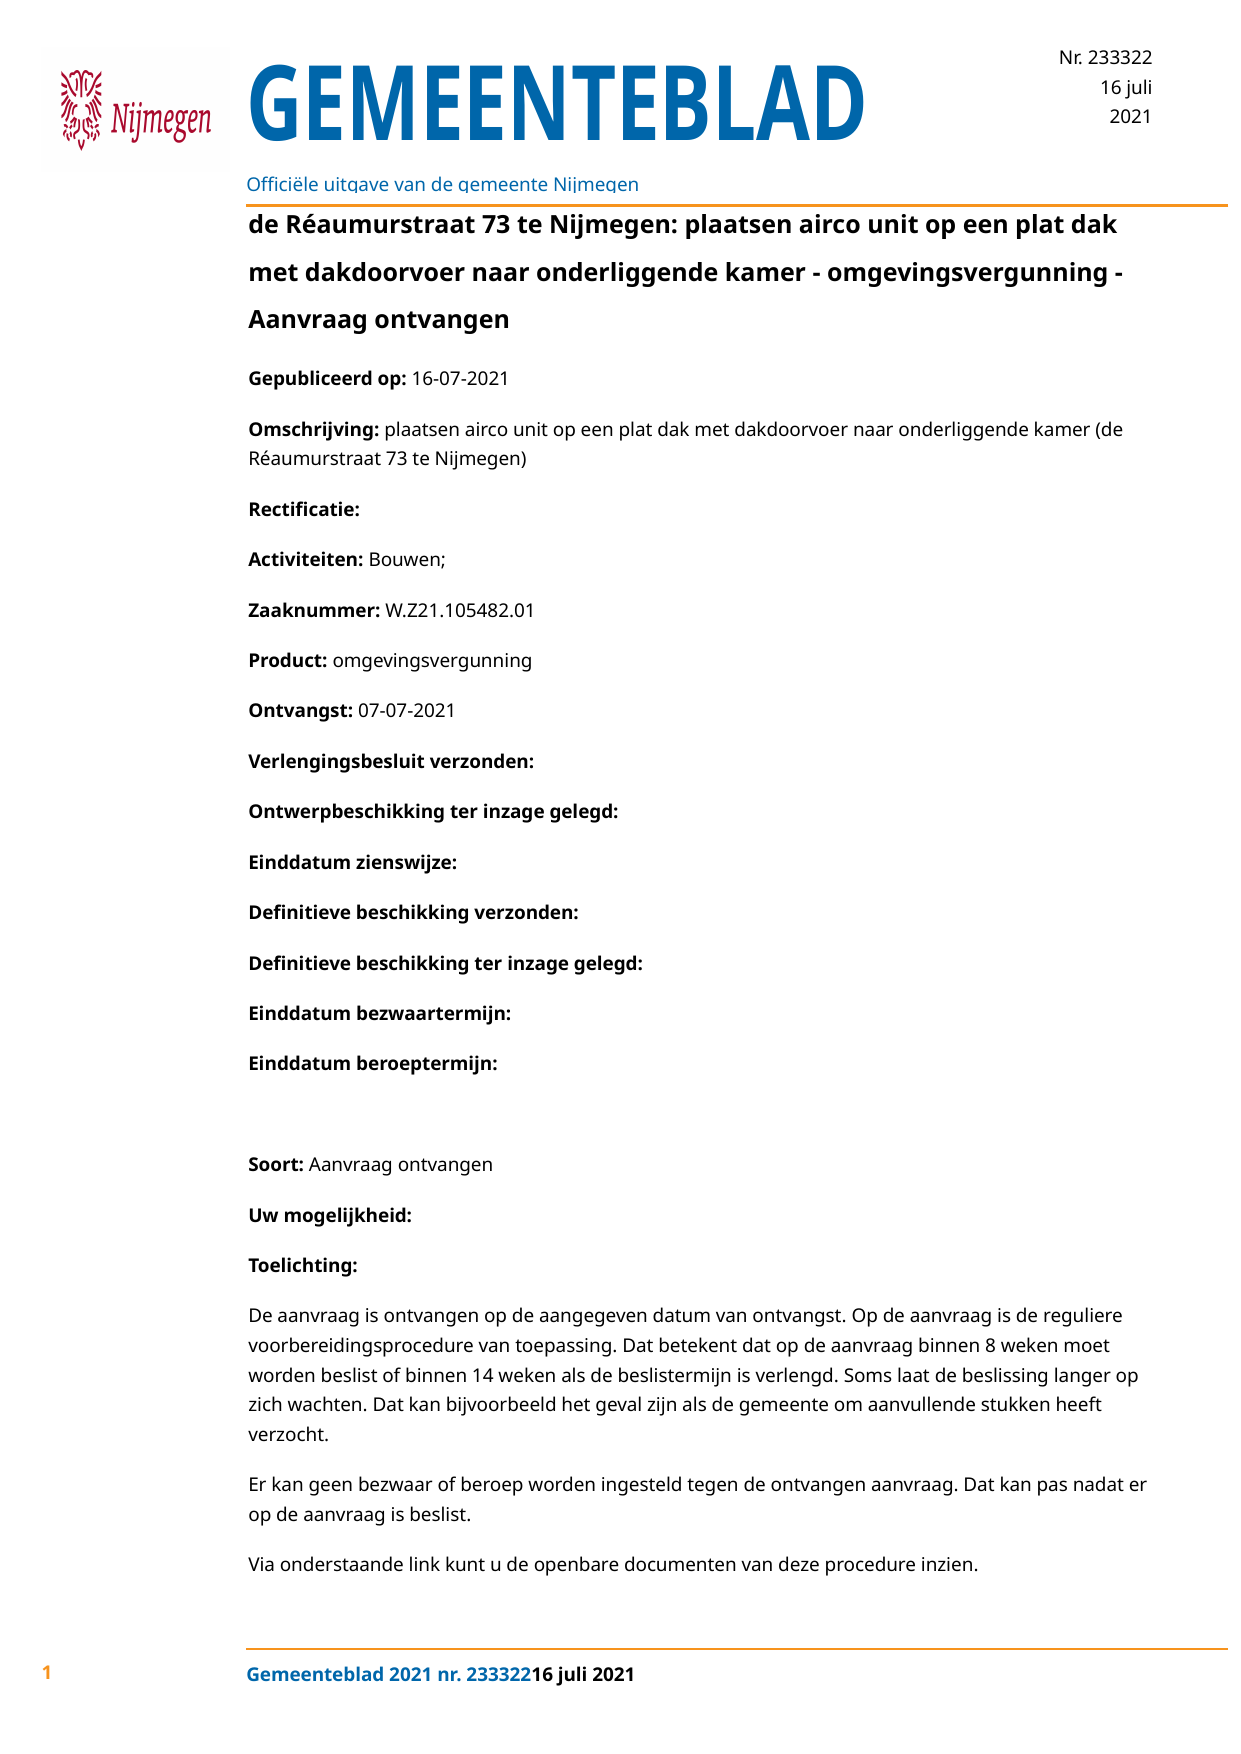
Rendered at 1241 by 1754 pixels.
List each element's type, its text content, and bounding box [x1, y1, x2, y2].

text Activiteiten: Bouwen; [248, 546, 1152, 572]
text Ontvangst: 07-07-2021 [248, 698, 1152, 723]
text Gepubliceerd op: 16-07-2021 [248, 366, 1152, 391]
text Definitieve beschikking ter inzage gelegd: [248, 950, 1152, 975]
text Einddatum beroeptermijn: [248, 1051, 1152, 1076]
text Definitieve beschikking verzonden: [248, 899, 1152, 925]
text Toelichting: [248, 1252, 1152, 1278]
text Einddatum zienswijze: [248, 849, 1152, 874]
text Soort: Aanvraag ontvangen [248, 1151, 1152, 1177]
text de Réaumurstraat 73 te Nijmegen: plaatsen airco unit op een plat dak met dakdoorvoer naar onderliggende kamer - omgevingsvergunning - Aanvraag ontvangen [248, 207, 1152, 336]
text Product: omgevingsvergunning [248, 647, 1152, 673]
text Zaaknummer: W.Z21.105482.01 [248, 597, 1152, 622]
picture [41, 47, 231, 172]
text De aanvraag is ontvangen op de aangegeven datum van ontvangst. Op de aanvraag is de reguliere voorbereidingsprocedure van toepassing. Dat betekent dat op de aanvraag binnen 8 weken moet worden beslist of binnen 14 weken als de beslistermijn is verlengd. Soms laat de beslissing langer op zich wachten. Dat kan bijvoorbeeld het geval zijn als de gemeente om aanvullende stukken heeft verzocht. [248, 1303, 1152, 1447]
text Rectificatie: [248, 496, 1152, 522]
text Einddatum bezwaartermijn: [248, 1000, 1152, 1026]
text Ontwerpbeschikking ter inzage gelegd: [248, 798, 1152, 824]
text Via onderstaande link kunt u de openbare documenten van deze procedure inzien. [248, 1551, 1152, 1577]
text Uw mogelijkheid: [248, 1202, 1152, 1227]
text Er kan geen bezwaar of beroep worden ingesteld tegen de ontvangen aanvraag. Dat kan pas nadat er op de aanvraag is beslist. [248, 1471, 1152, 1527]
text Omschrijving: plaatsen airco unit op een plat dak met dakdoorvoer naar onderliggende kamer (de Réaumurstraat 73 te Nijmegen) [248, 416, 1152, 471]
text Verlengingsbesluit verzonden: [248, 748, 1152, 774]
